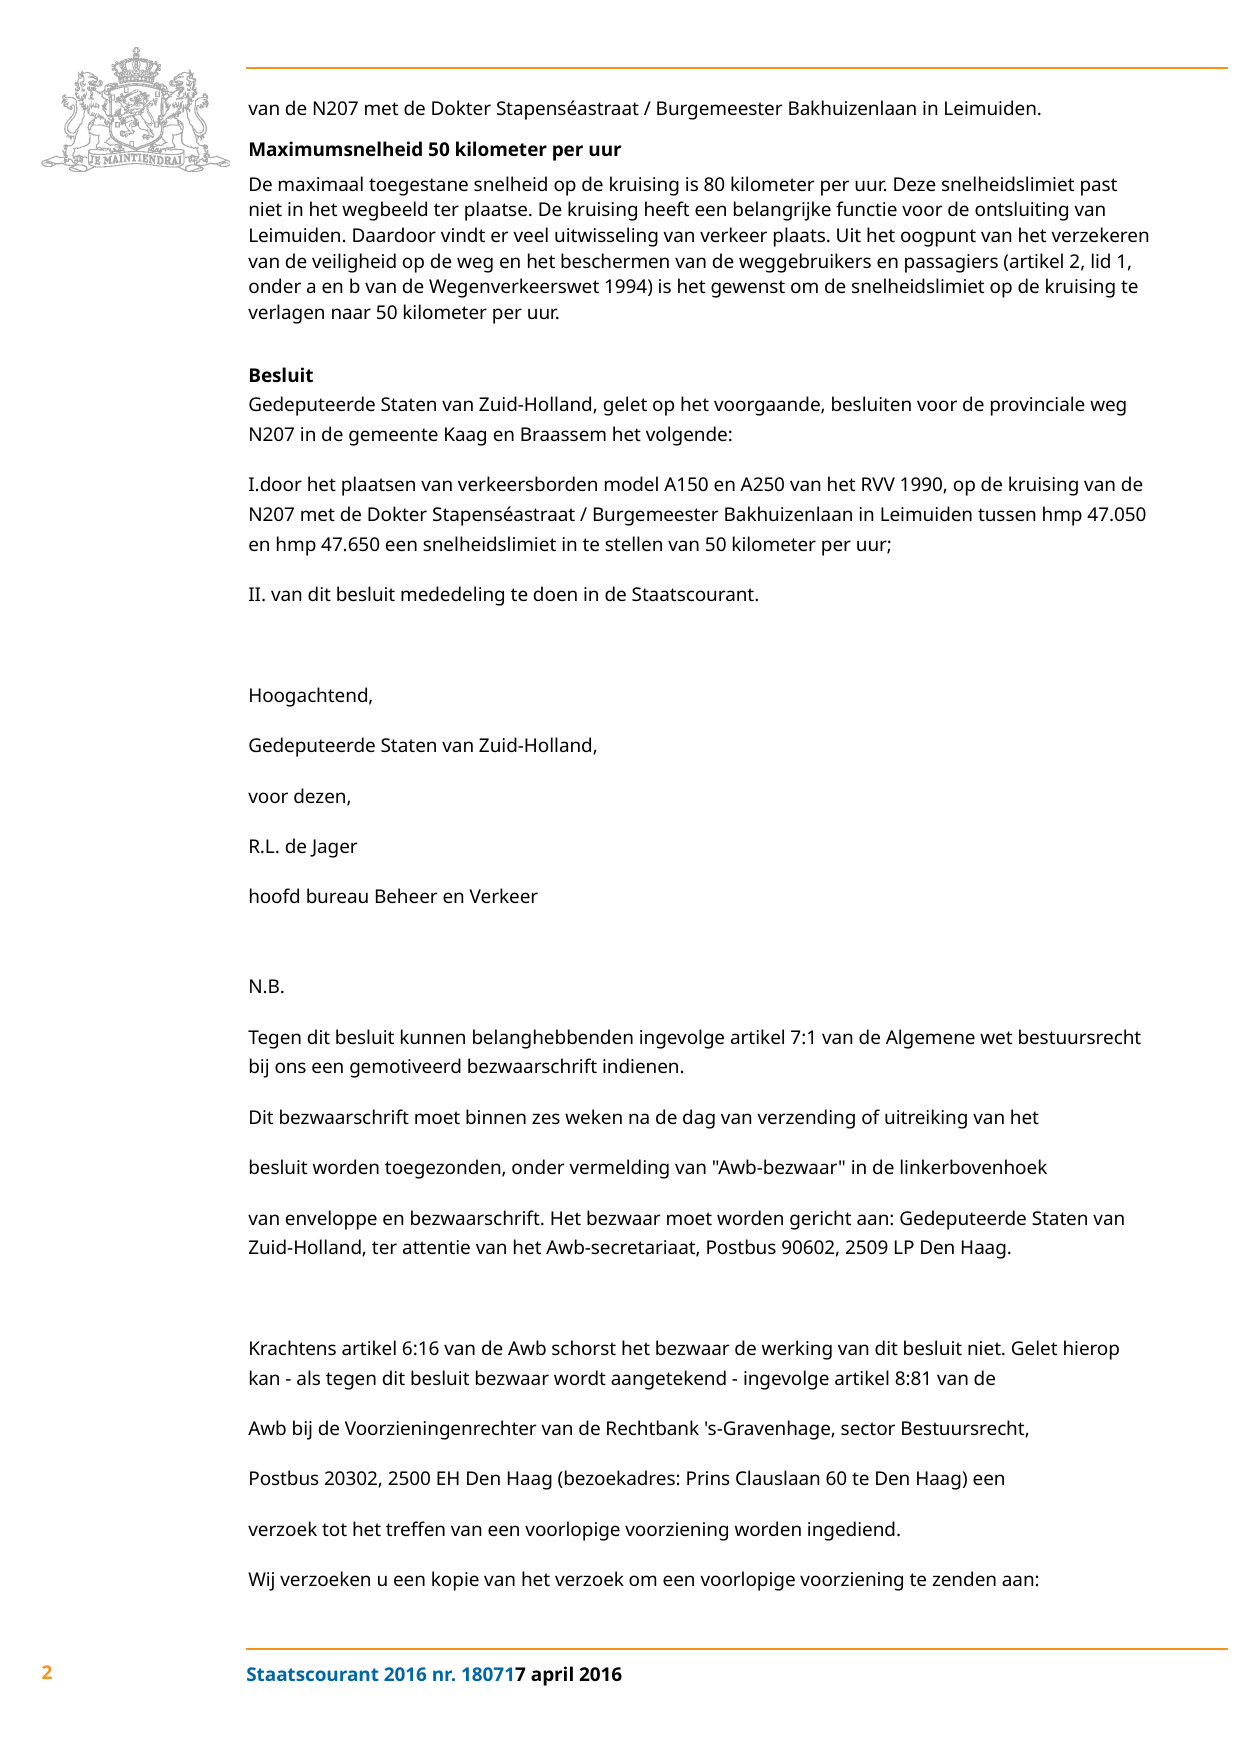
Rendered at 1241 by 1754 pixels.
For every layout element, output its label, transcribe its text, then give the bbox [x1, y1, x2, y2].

text Postbus 20302, 2500 EH Den Haag (bezoekadres: Prins Clauslaan 60 te Den Haag) een [248, 1466, 1152, 1491]
picture [41, 47, 231, 172]
text Besluit [248, 362, 1152, 388]
text Awb bij de Voorzieningenrechter van de Rechtbank 's-Gravenhage, sector Bestuursrecht, [248, 1415, 1152, 1441]
text I.door het plaatsen van verkeersborden model A150 en A250 van het RVV 1990, op de kruising van de N207 met de Dokter Stapenséastraat / Burgemeester Bakhuizenlaan in Leimuiden tussen hmp 47.050 en hmp 47.650 een snelheidslimiet in te stellen van 50 kilometer per uur; [248, 472, 1152, 557]
text Gedeputeerde Staten van Zuid-Holland, gelet op het voorgaande, besluiten voor de provinciale weg N207 in de gemeente Kaag en Braassem het volgende: [248, 392, 1152, 447]
text van de N207 met de Dokter Stapenséastraat / Burgemeester Bakhuizenlaan in Leimuiden. [248, 95, 1152, 121]
text R.L. de Jager [248, 833, 1152, 859]
text besluit worden toegezonden, onder vermelding van "Awb-bezwaar" in de linkerbovenhoek [248, 1154, 1152, 1180]
text Tegen dit besluit kunnen belanghebbenden ingevolge artikel 7:1 van de Algemene wet bestuursrecht bij ons een gemotiveerd bezwaarschrift indienen. [248, 1024, 1152, 1079]
text Hoogachtend, [248, 682, 1152, 708]
text verzoek tot het treffen van een voorlopige voorziening worden ingediend. [248, 1516, 1152, 1542]
text II. van dit besluit mededeling te doen in de Staatscourant. [248, 581, 1152, 607]
text Maximumsnelheid 50 kilometer per uur [248, 137, 1152, 162]
text voor dezen, [248, 783, 1152, 809]
text Wij verzoeken u een kopie van het verzoek om een voorlopige voorziening te zenden aan: [248, 1566, 1152, 1592]
text Krachtens artikel 6:16 van de Awb schorst het bezwaar de werking van dit besluit niet. Gelet hierop kan - als tegen dit besluit bezwaar wordt aangetekend - ingevolge artikel 8:81 van de [248, 1335, 1152, 1390]
text De maximaal toegestane snelheid op de kruising is 80 kilometer per uur. Deze snelheidslimiet past niet in het wegbeeld ter plaatse. De kruising heeft een belangrijke functie voor de ontsluiting van Leimuiden. Daardoor vindt er veel uitwisseling van verkeer plaats. Uit het oogpunt van het verzekeren van de veiligheid op de weg en het beschermen van de weggebruikers en passagiers (artikel 2, lid 1, onder a en b van de Wegenverkeerswet 1994) is het gewenst om de snelheidslimiet op de kruising te verlagen naar 50 kilometer per uur. [248, 171, 1152, 325]
text van enveloppe en bezwaarschrift. Het bezwaar moet worden gericht aan: Gedeputeerde Staten van Zuid-Holland, ter attentie van het Awb-secretariaat, Postbus 90602, 2509 LP Den Haag. [248, 1205, 1152, 1260]
text Gedeputeerde Staten van Zuid-Holland, [248, 732, 1152, 758]
text Dit bezwaarschrift moet binnen zes weken na de dag van verzending of uitreiking van het [248, 1104, 1152, 1129]
text hoofd bureau Beheer en Verkeer [248, 884, 1152, 909]
text N.B. [248, 973, 1152, 999]
